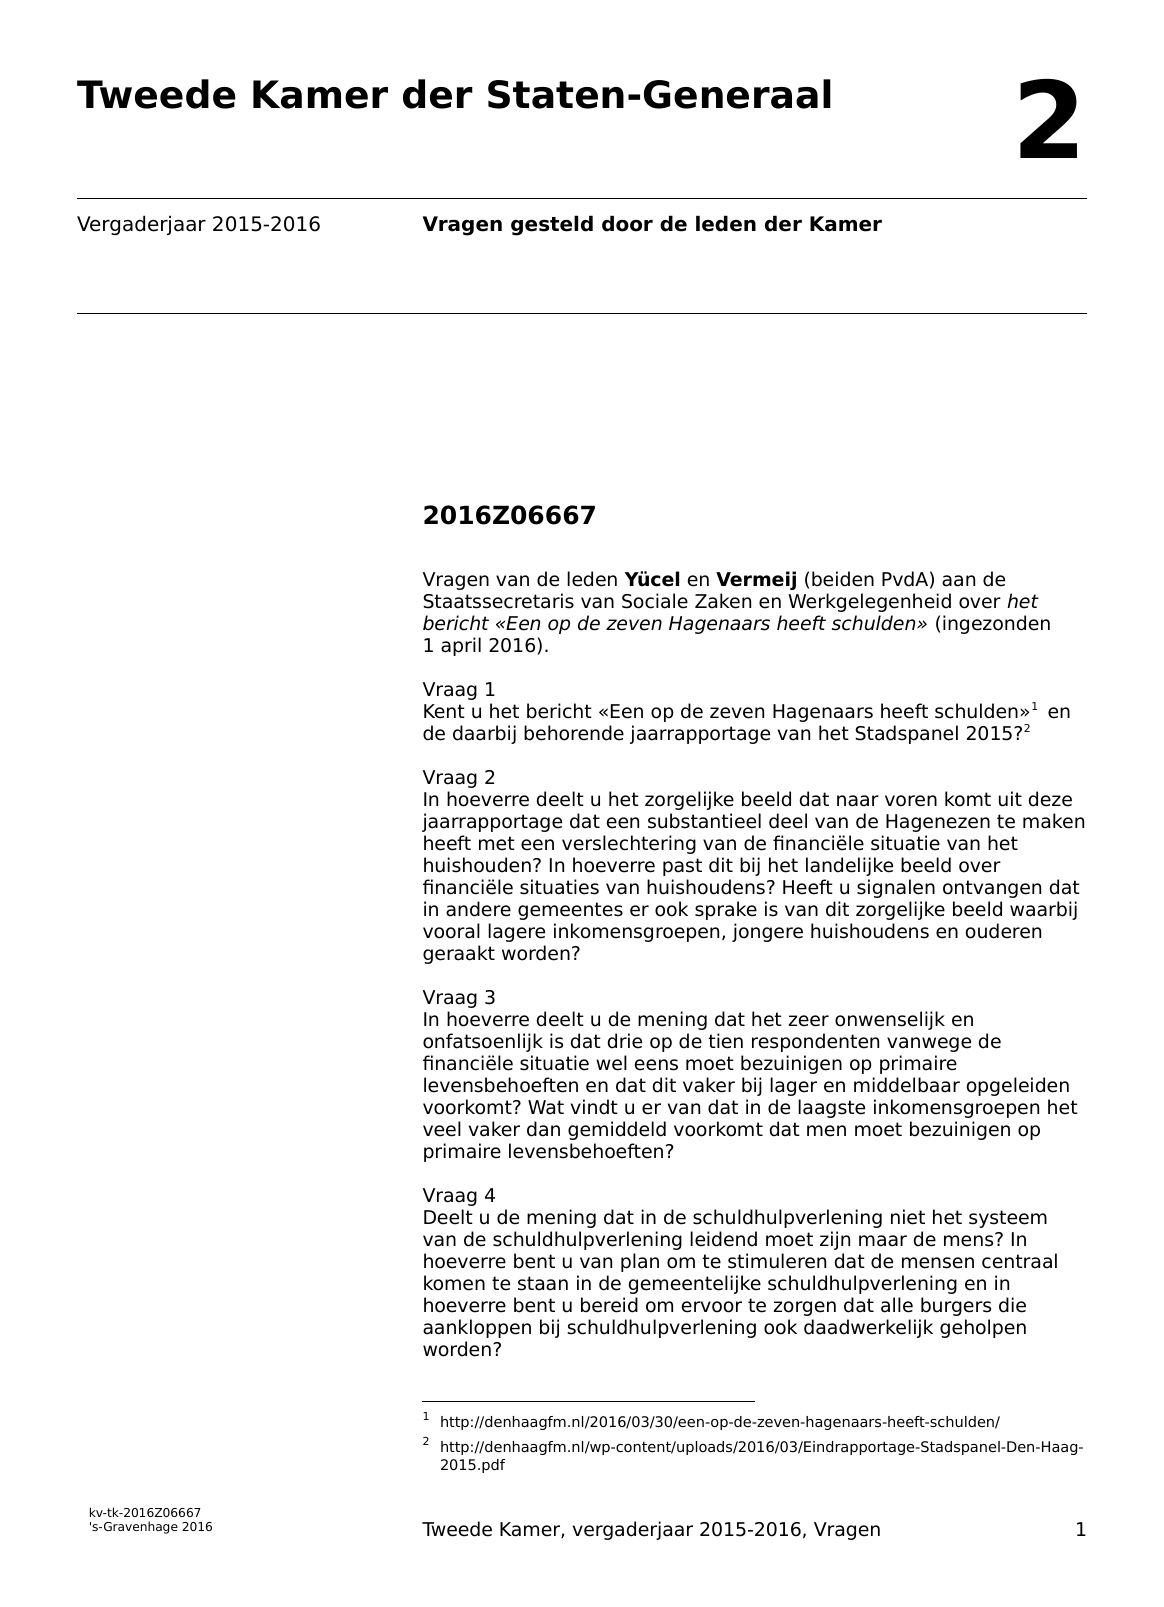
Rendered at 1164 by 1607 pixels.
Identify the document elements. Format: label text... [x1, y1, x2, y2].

text 's-Gravenhage 2016 [88, 1520, 323, 1534]
text http://denhaagfm.nl/wp-content/uploads/2016/03/Eindrapportage-Stadspanel-Den-Haag-2015.pdf [422, 1435, 1087, 1474]
table_header 2 [886, 59, 1087, 198]
text http://denhaagfm.nl/2016/03/30/een-op-de-zeven-hagenaars-heeft-schulden/ [422, 1410, 1087, 1432]
text Vragen van de leden Yücel en Vermeij (beiden PvdA) aan de Staatssecretaris van Sociale Zaken en Werkgelegenheid over het bericht «Een op de zeven Hagenaars heeft schulden» (ingezonden 1 april 2016). [422, 569, 1087, 657]
table_cell Vergaderjaar 2015-2016 [77, 199, 422, 313]
text Kent u het bericht «Een op de zeven Hagenaars heeft schulden» en de daarbij behorende jaarrapportage van het Stadspanel 2015? [422, 701, 1087, 745]
text Vraag 3 [422, 987, 1087, 1009]
text In hoeverre deelt u de mening dat het zeer onwenselijk en onfatsoenlijk is dat drie op de tien respondenten vanwege de financiële situatie wel eens moet bezuinigen op primaire levensbehoeften en dat dit vaker bij lager en middelbaar opgeleiden voorkomt? Wat vindt u er van dat in de laagste inkomensgroepen het veel vaker dan gemiddeld voorkomt dat men moet bezuinigen op primaire levensbehoeften? [422, 1009, 1087, 1163]
table_cell Vragen gesteld door de leden der Kamer [422, 199, 1087, 313]
text Vraag 1 [422, 679, 1087, 701]
text In hoeverre deelt u het zorgelijke beeld dat naar voren komt uit deze jaarrapportage dat een substantieel deel van de Hagenezen te maken heeft met een verslechtering van de financiële situatie van het huishouden? In hoeverre past dit bij het landelijke beeld over financiële situaties van huishoudens? Heeft u signalen ontvangen dat in andere gemeentes er ook sprake is van dit zorgelijke beeld waarbij vooral lagere inkomensgroepen, jongere huishoudens en ouderen geraakt worden? [422, 789, 1087, 965]
text Vraag 4 [422, 1185, 1087, 1207]
text kv-tk-2016Z06667 [88, 1506, 323, 1520]
table_header Tweede Kamer der Staten-Generaal [77, 59, 886, 198]
text 2016Z06667 [422, 501, 1087, 531]
text Deelt u de mening dat in de schuldhulpverlening niet het systeem van de schuldhulpverlening leidend moet zijn maar de mens? In hoeverre bent u van plan om te stimuleren dat de mensen centraal komen te staan in de gemeentelijke schuldhulpverlening en in hoeverre bent u bereid om ervoor te zorgen dat alle burgers die aankloppen bij schuldhulpverlening ook daadwerkelijk geholpen worden? [422, 1207, 1087, 1361]
text Vraag 2 [422, 767, 1087, 789]
